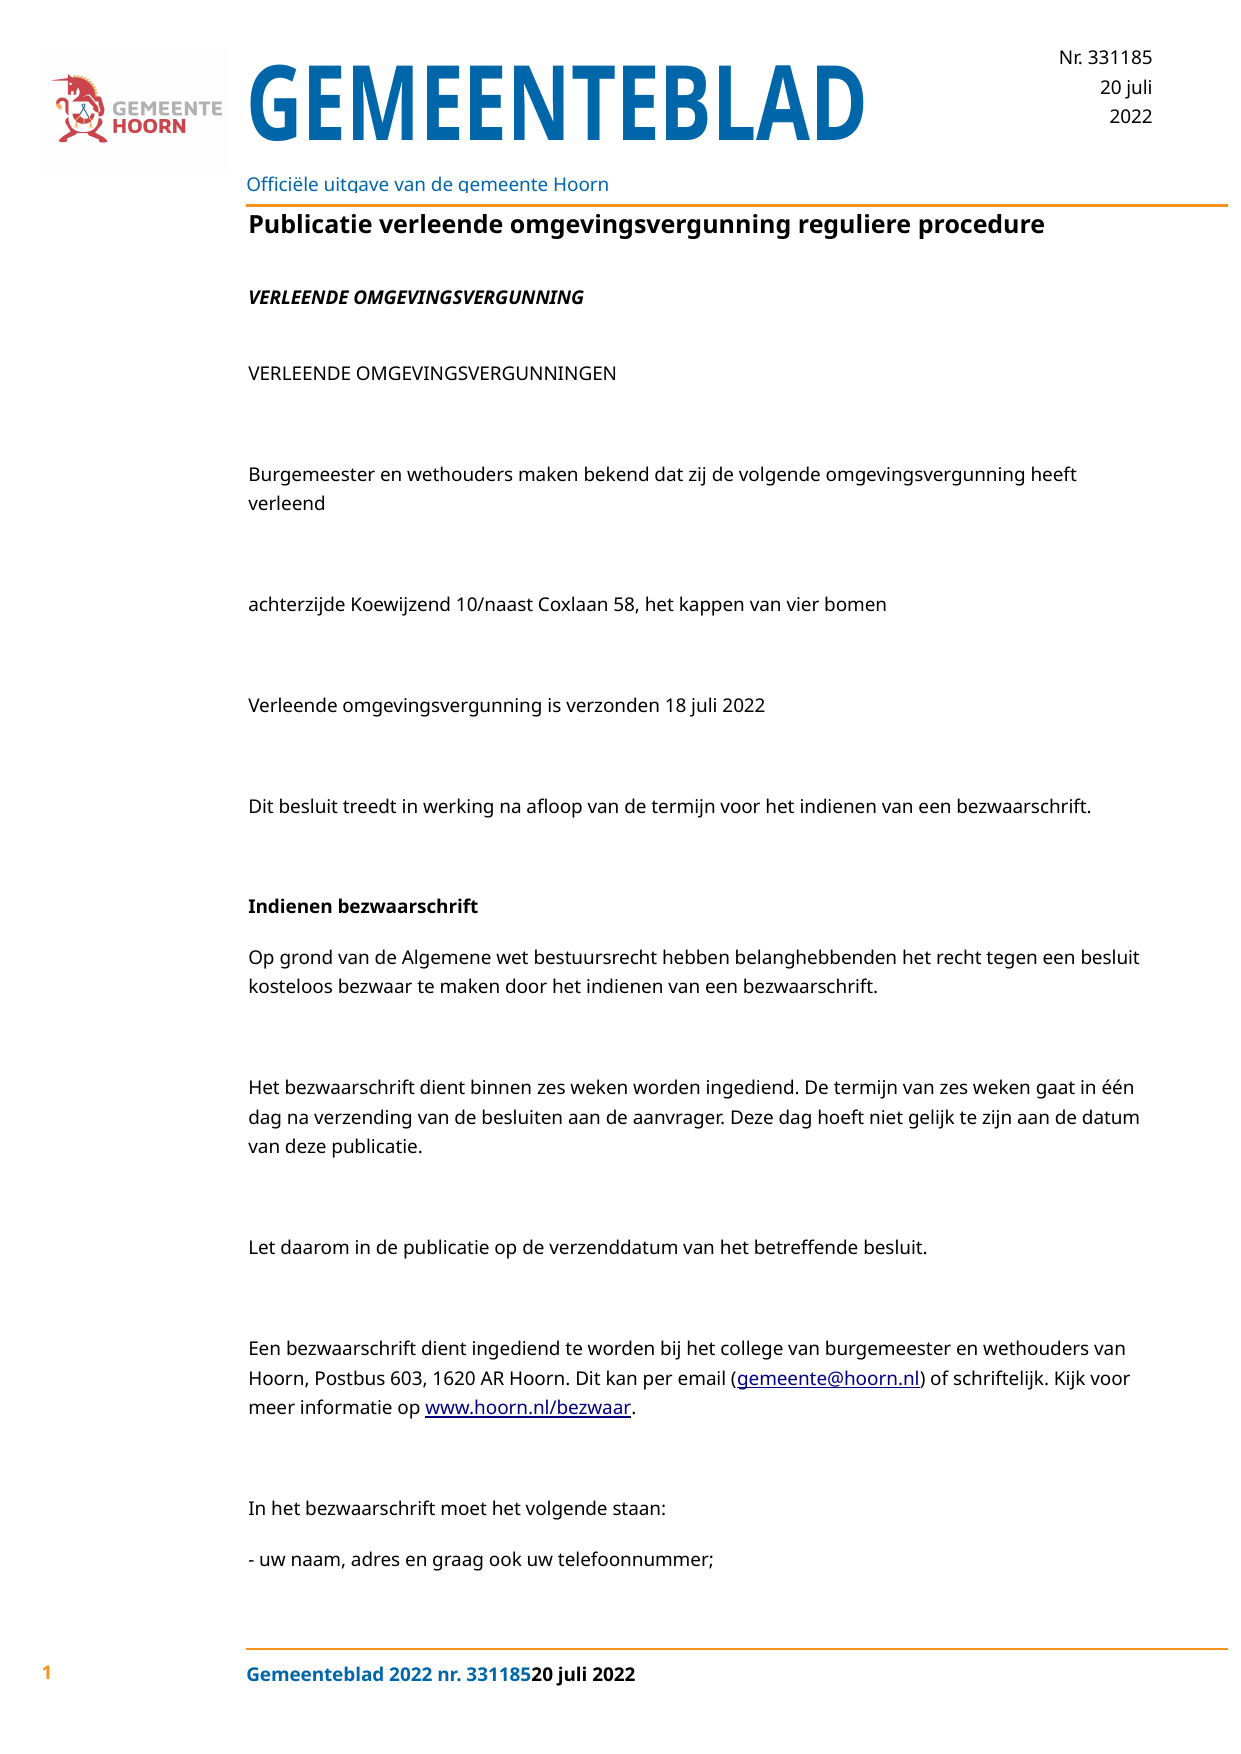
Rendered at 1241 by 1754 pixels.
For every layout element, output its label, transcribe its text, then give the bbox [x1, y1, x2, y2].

text VERLEENDE OMGEVINGSVERGUNNING [248, 284, 1152, 309]
text Indienen bezwaarschrift [248, 894, 1152, 919]
text Publicatie verleende omgevingsvergunning reguliere procedure [248, 207, 1152, 241]
picture [41, 47, 231, 172]
text Verleende omgevingsvergunning is verzonden 18 juli 2022 [248, 692, 1152, 718]
text Op grond van de Algemene wet bestuursrecht hebben belanghebbenden het recht tegen een besluit kosteloos bezwaar te maken door het indienen van een bezwaarschrift. [248, 944, 1152, 999]
text In het bezwaarschrift moet het volgende staan: [248, 1495, 1152, 1521]
text achterzijde Koewijzend 10/naast Coxlaan 58, het kappen van vier bomen [248, 591, 1152, 617]
text Dit besluit treedt in werking na afloop van de termijn voor het indienen van een bezwaarschrift. [248, 793, 1152, 819]
text Let daarom in de publicatie op de verzenddatum van het betreffende besluit. [248, 1234, 1152, 1260]
text Burgemeester en wethouders maken bekend dat zij de volgende omgevingsvergunning heeft verleend [248, 461, 1152, 516]
text - uw naam, adres en graag ook uw telefoonnummer; [248, 1546, 1152, 1572]
text Het bezwaarschrift dient binnen zes weken worden ingediend. De termijn van zes weken gaat in één dag na verzending van de besluiten aan de aanvrager. Deze dag hoeft niet gelijk te zijn aan de datum van deze publicatie. [248, 1074, 1152, 1159]
text VERLEENDE OMGEVINGSVERGUNNINGEN [248, 360, 1152, 386]
text Een bezwaarschrift dient ingediend te worden bij het college van burgemeester en wethouders van Hoorn, Postbus 603, 1620 AR Hoorn. Dit kan per email (gemeente@hoorn.nl) of schriftelijk. Kijk voor meer informatie op www.hoorn.nl/bezwaar. [248, 1335, 1152, 1420]
